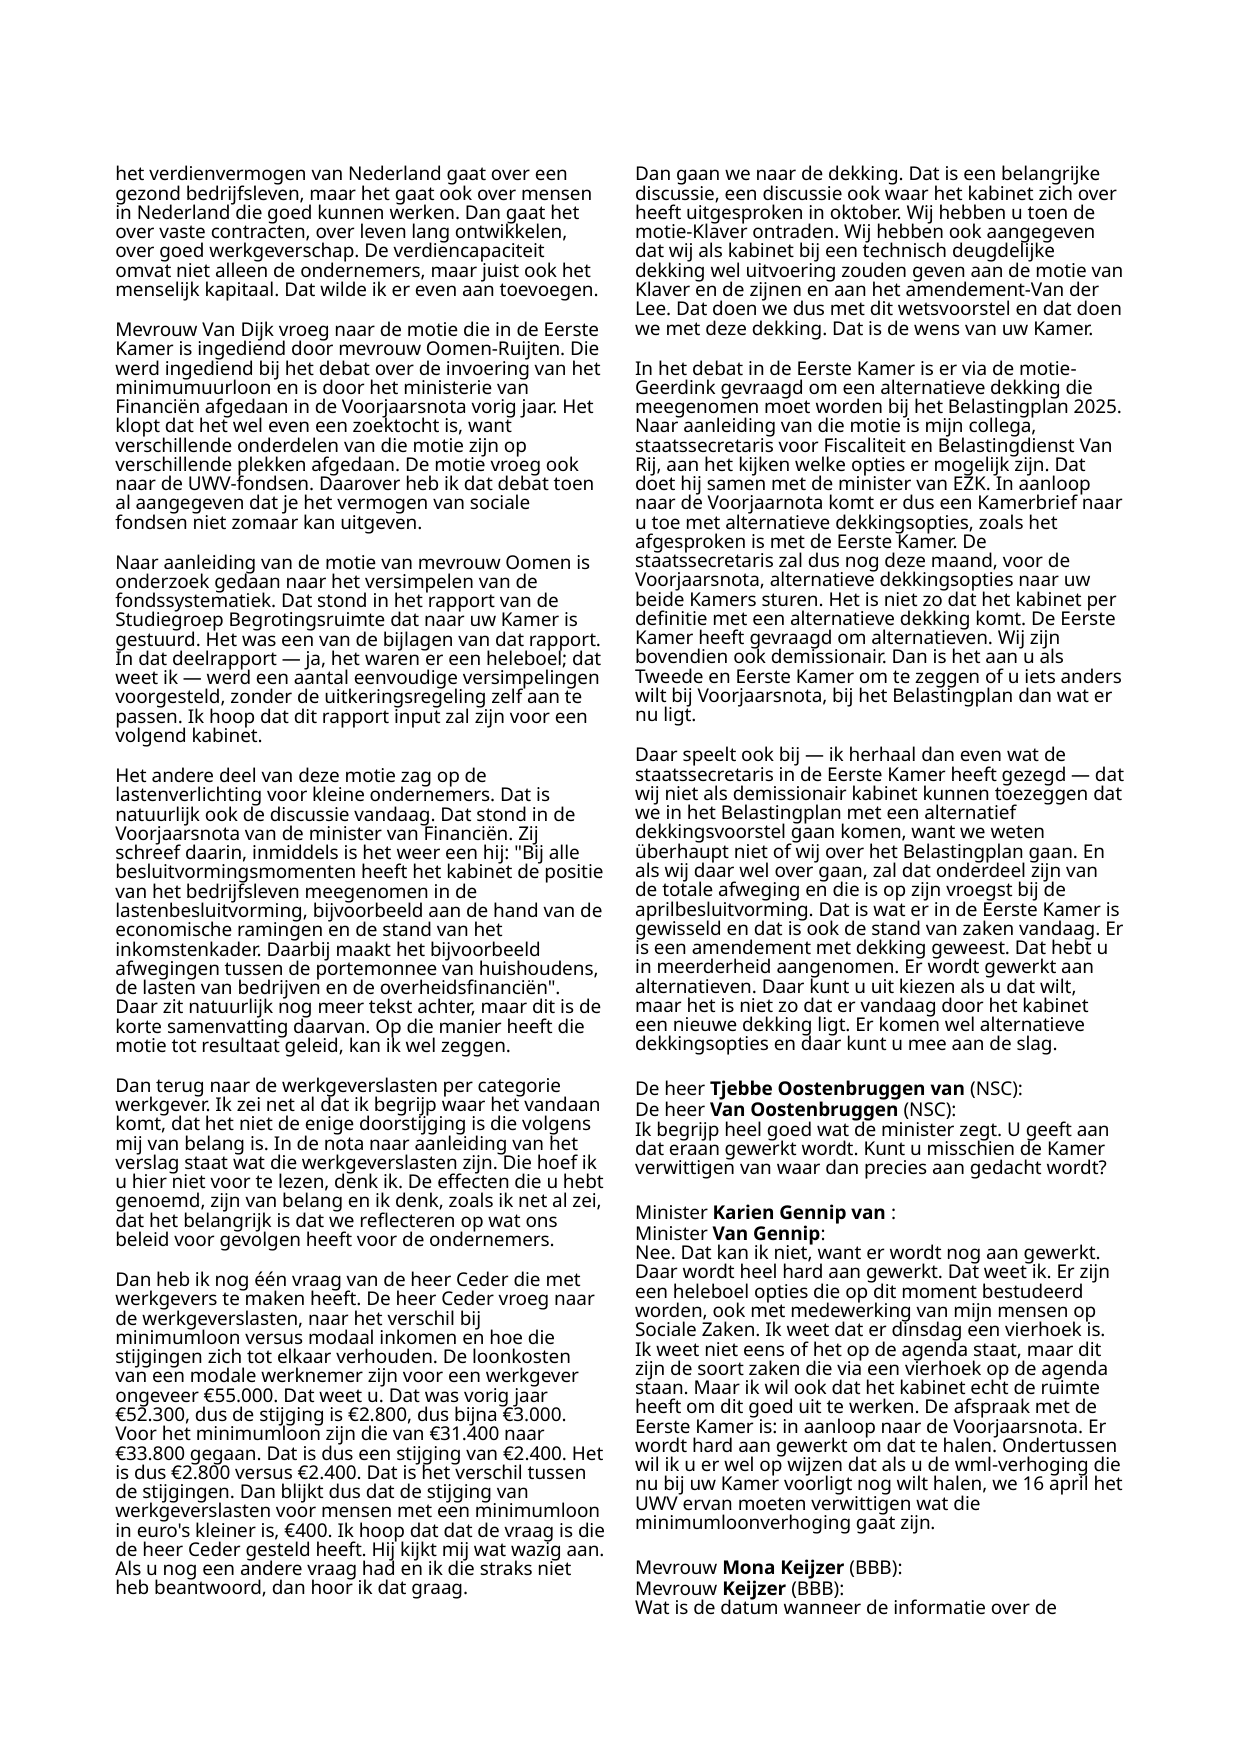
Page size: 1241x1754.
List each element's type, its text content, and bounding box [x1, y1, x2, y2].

text Dan heb ik nog één vraag van de heer Ceder die met werkgevers te maken heeft. De heer Ceder vroeg naar de werkgeverslasten, naar het verschil bij minimumloon versus modaal inkomen en hoe die stijgingen zich tot elkaar verhouden. De loonkosten van een modale werknemer zijn voor een werkgever ongeveer €55.000. Dat weet u. Dat was vorig jaar €52.300, dus de stijging is €2.800, dus bijna €3.000. Voor het minimumloon zijn die van €31.400 naar €33.800 gegaan. Dat is dus een stijging van €2.400. Het is dus €2.800 versus €2.400. Dat is het verschil tussen de stijgingen. Dan blijkt dus dat de stijging van werkgeverslasten voor mensen met een minimumloon in euro's kleiner is, €400. Ik hoop dat dat de vraag is die de heer Ceder gesteld heeft. Hij kijkt mij wat wazig aan. Als u nog een andere vraag had en ik die straks niet heb beantwoord, dan hoor ik dat graag. [115, 1271, 605, 1599]
text Dan gaan we naar de dekking. Dat is een belangrijke discussie, een discussie ook waar het kabinet zich over heeft uitgesproken in oktober. Wij hebben u toen de motie-Klaver ontraden. Wij hebben ook aangegeven dat wij als kabinet bij een technisch deugdelijke dekking wel uitvoering zouden geven aan de motie van Klaver en de zijnen en aan het amendement-Van der Lee. Dat doen we dus met dit wetsvoorstel en dat doen we met deze dekking. Dat is de wens van uw Kamer. [635, 165, 1125, 339]
text Dan terug naar de werkgeverslasten per categorie werkgever. Ik zei net al dat ik begrijp waar het vandaan komt, dat het niet de enige doorstijging is die volgens mij van belang is. In de nota naar aanleiding van het verslag staat wat die werkgeverslasten zijn. Die hoef ik u hier niet voor te lezen, denk ik. De effecten die u hebt genoemd, zijn van belang en ik denk, zoals ik net al zei, dat het belangrijk is dat we reflecteren op wat ons beleid voor gevolgen heeft voor de ondernemers. [115, 1077, 605, 1250]
text In het debat in de Eerste Kamer is er via de motie-Geerdink gevraagd om een alternatieve dekking die meegenomen moet worden bij het Belastingplan 2025. Naar aanleiding van die motie is mijn collega, staatssecretaris voor Fiscaliteit en Belastingdienst Van Rij, aan het kijken welke opties er mogelijk zijn. Dat doet hij samen met de minister van EZK. In aanloop naar de Voorjaarnota komt er dus een Kamerbrief naar u toe met alternatieve dekkingsopties, zoals het afgesproken is met de Eerste Kamer. De staatssecretaris zal dus nog deze maand, voor de Voorjaarsnota, alternatieve dekkingsopties naar uw beide Kamers sturen. Het is niet zo dat het kabinet per definitie met een alternatieve dekking komt. De Eerste Kamer heeft gevraagd om alternatieven. Wij zijn bovendien ook demissionair. Dan is het aan u als Tweede en Eerste Kamer om te zeggen of u iets anders wilt bij Voorjaarsnota, bij het Belastingplan dan wat er nu ligt. [635, 359, 1125, 726]
text De heer Van Oostenbruggen (NSC): [635, 1101, 1125, 1121]
text Naar aanleiding van de motie van mevrouw Oomen is onderzoek gedaan naar het versimpelen van de fondssystematiek. Dat stond in het rapport van de Studiegroep Begrotingsruimte dat naar uw Kamer is gestuurd. Het was een van de bijlagen van dat rapport. In dat deelrapport — ja, het waren er een heleboel; dat weet ik — werd een aantal eenvoudige versimpelingen voorgesteld, zonder de uitkeringsregeling zelf aan te passen. Ik hoop dat dit rapport input zal zijn voor een volgend kabinet. [115, 554, 605, 746]
text het verdienvermogen van Nederland gaat over een gezond bedrijfsleven, maar het gaat ook over mensen in Nederland die goed kunnen werken. Dan gaat het over vaste contracten, over leven lang ontwikkelen, over goed werkgeverschap. De verdiencapaciteit omvat niet alleen de ondernemers, maar juist ook het menselijk kapitaal. Dat wilde ik er even aan toevoegen. [115, 165, 605, 300]
text Minister Van Gennip: [635, 1225, 1125, 1244]
text Mevrouw Mona Keijzer (BBB): [635, 1554, 1125, 1580]
text Mevrouw Keijzer (BBB): [635, 1580, 1125, 1599]
text Minister Karien Gennip van : [635, 1199, 1125, 1225]
text Wat is de datum wanneer de informatie over de [635, 1599, 1125, 1618]
text Het andere deel van deze motie zag op de lastenverlichting voor kleine ondernemers. Dat is natuurlijk ook de discussie vandaag. Dat stond in de Voorjaarsnota van de minister van Financiën. Zij schreef daarin, inmiddels is het weer een hij: "Bij alle besluitvormingsmomenten heeft het kabinet de positie van het bedrijfsleven meegenomen in de lastenbesluitvorming, bijvoorbeeld aan de hand van de economische ramingen en de stand van het inkomstenkader. Daarbij maakt het bijvoorbeeld afwegingen tussen de portemonnee van huishoudens, de lasten van bedrijven en de overheidsfinanciën". Daar zit natuurlijk nog meer tekst achter, maar dit is de korte samenvatting daarvan. Op die manier heeft die motie tot resultaat geleid, kan ik wel zeggen. [115, 767, 605, 1056]
text De heer Tjebbe Oostenbruggen van (NSC): [635, 1076, 1125, 1101]
text Ik begrijp heel goed wat de minister zegt. U geeft aan dat eraan gewerkt wordt. Kunt u misschien de Kamer verwittigen van waar dan precies aan gedacht wordt? [635, 1121, 1125, 1178]
text Nee. Dat kan ik niet, want er wordt nog aan gewerkt. Daar wordt heel hard aan gewerkt. Dat weet ik. Er zijn een heleboel opties die op dit moment bestudeerd worden, ook met medewerking van mijn mensen op Sociale Zaken. Ik weet dat er dinsdag een vierhoek is. Ik weet niet eens of het op de agenda staat, maar dit zijn de soort zaken die via een vierhoek op de agenda staan. Maar ik wil ook dat het kabinet echt de ruimte heeft om dit goed uit te werken. De afspraak met de Eerste Kamer is: in aanloop naar de Voorjaarsnota. Er wordt hard aan gewerkt om dat te halen. Ondertussen wil ik u er wel op wijzen dat als u de wml-verhoging die nu bij uw Kamer voorligt nog wilt halen, we 16 april het UWV ervan moeten verwittigen wat die minimumloonverhoging gaat zijn. [635, 1244, 1125, 1533]
text Daar speelt ook bij — ik herhaal dan even wat de staatssecretaris in de Eerste Kamer heeft gezegd — dat wij niet als demissionair kabinet kunnen toezeggen dat we in het Belastingplan met een alternatief dekkingsvoorstel gaan komen, want we weten überhaupt niet of wij over het Belastingplan gaan. En als wij daar wel over gaan, zal dat onderdeel zijn van de totale afweging en die is op zijn vroegst bij de aprilbesluitvorming. Dat is wat er in de Eerste Kamer is gewisseld en dat is ook de stand van zaken vandaag. Er is een amendement met dekking geweest. Dat hebt u in meerderheid aangenomen. Er wordt gewerkt aan alternatieven. Daar kunt u uit kiezen als u dat wilt, maar het is niet zo dat er vandaag door het kabinet een nieuwe dekking ligt. Er komen wel alternatieve dekkingsopties en daar kunt u mee aan de slag. [635, 746, 1125, 1055]
text Mevrouw Van Dijk vroeg naar de motie die in de Eerste Kamer is ingediend door mevrouw Oomen-Ruijten. Die werd ingediend bij het debat over de invoering van het minimumuurloon en is door het ministerie van Financiën afgedaan in de Voorjaarsnota vorig jaar. Het klopt dat het wel even een zoektocht is, want verschillende onderdelen van die motie zijn op verschillende plekken afgedaan. De motie vroeg ook naar de UWV-fondsen. Daarover heb ik dat debat toen al aangegeven dat je het vermogen van sociale fondsen niet zomaar kan uitgeven. [115, 321, 605, 533]
